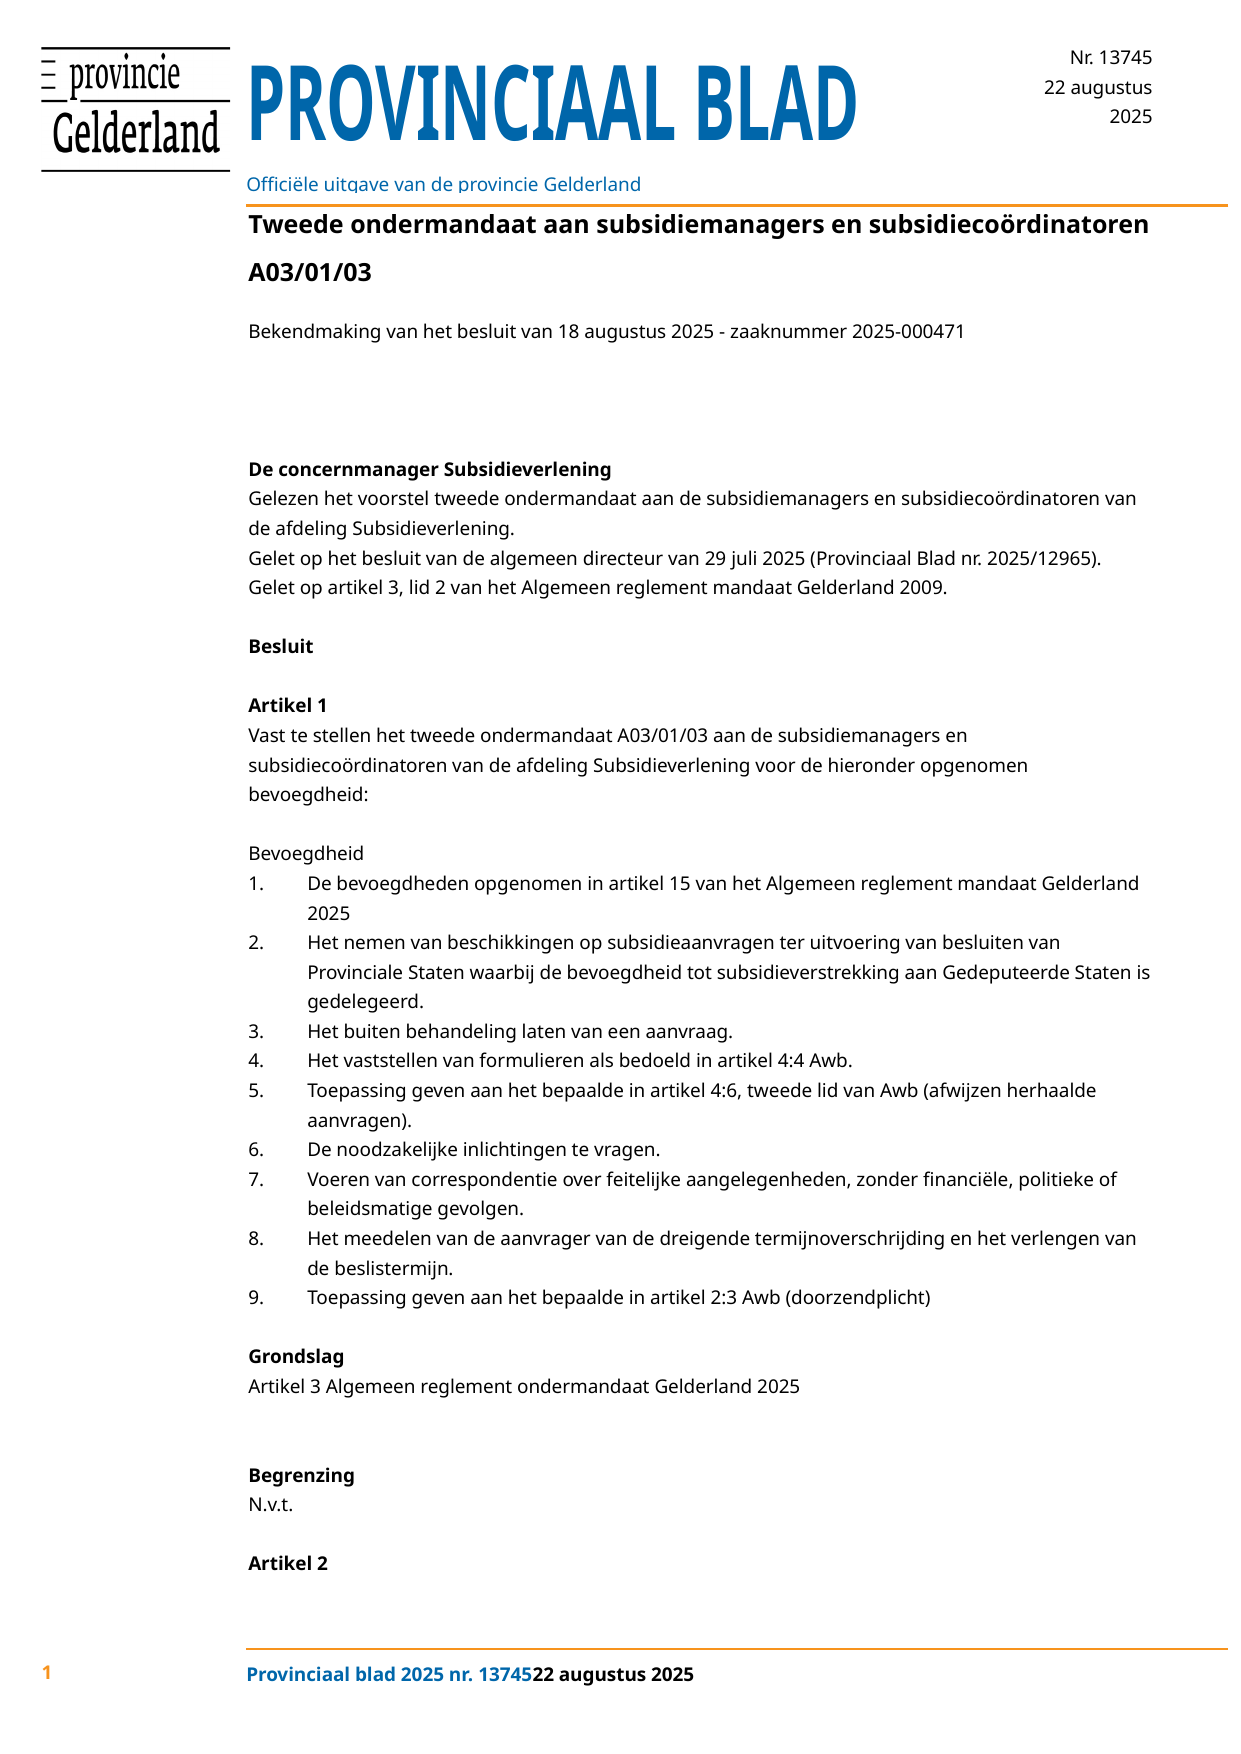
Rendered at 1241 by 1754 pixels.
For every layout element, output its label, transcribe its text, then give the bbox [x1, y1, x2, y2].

text Besluit [248, 633, 1152, 659]
list Het nemen van beschikkingen op subsidieaanvragen ter uitvoering van besluiten van Provinciale Staten waarbij de bevoegdheid tot subsidieverstrekking aan Gedeputeerde Staten is gedelegeerd. [248, 929, 1152, 1014]
text Gelet op artikel 3, lid 2 van het Algemeen reglement mandaat Gelderland 2009. [248, 574, 1152, 600]
text Artikel 3 Algemeen reglement ondermandaat Gelderland 2025 [248, 1373, 1152, 1399]
list Toepassing geven aan het bepaalde in artikel 2:3 Awb (doorzendplicht) [248, 1284, 1152, 1310]
text Grondslag [248, 1343, 1152, 1369]
list Het vaststellen van formulieren als bedoeld in artikel 4:4 Awb. [248, 1048, 1152, 1073]
text Artikel 1 [248, 693, 1152, 718]
text De concernmanager Subsidieverlening [248, 456, 1152, 482]
list Het buiten behandeling laten van een aanvraag. [248, 1018, 1152, 1044]
text Gelet op het besluit van de algemeen directeur van 29 juli 2025 (Provinciaal Blad nr. 2025/12965). [248, 545, 1152, 570]
list De bevoegdheden opgenomen in artikel 15 van het Algemeen reglement mandaat Gelderland 2025 [248, 870, 1152, 925]
text Bevoegdheid [248, 841, 1152, 866]
list Toepassing geven aan het bepaalde in artikel 4:6, tweede lid van Awb (afwijzen herhaalde aanvragen). [248, 1077, 1152, 1132]
text Bekendmaking van het besluit van 18 augustus 2025 - zaaknummer 2025-000471 [248, 318, 1152, 344]
list Voeren van correspondentie over feitelijke aangelegenheden, zonder financiële, politieke of beleidsmatige gevolgen. [248, 1166, 1152, 1221]
text Tweede ondermandaat aan subsidiemanagers en subsidiecoördinatoren A03/01/03 [248, 207, 1152, 288]
list Het meedelen van de aanvrager van de dreigende termijnoverschrijding en het verlengen van de beslistermijn. [248, 1225, 1152, 1280]
text Gelezen het voorstel tweede ondermandaat aan de subsidiemanagers en subsidiecoördinatoren van de afdeling Subsidieverlening. [248, 486, 1152, 541]
list De noodzakelijke inlichtingen te vragen. [248, 1136, 1152, 1162]
text Begrenzing [248, 1462, 1152, 1487]
text Vast te stellen het tweede ondermandaat A03/01/03 aan de subsidiemanagers en subsidiecoördinatoren van de afdeling Subsidieverlening voor de hieronder opgenomen bevoegdheid: [248, 722, 1152, 807]
picture [41, 47, 231, 172]
text Artikel 2 [248, 1551, 1152, 1576]
text N.v.t. [248, 1491, 1152, 1517]
